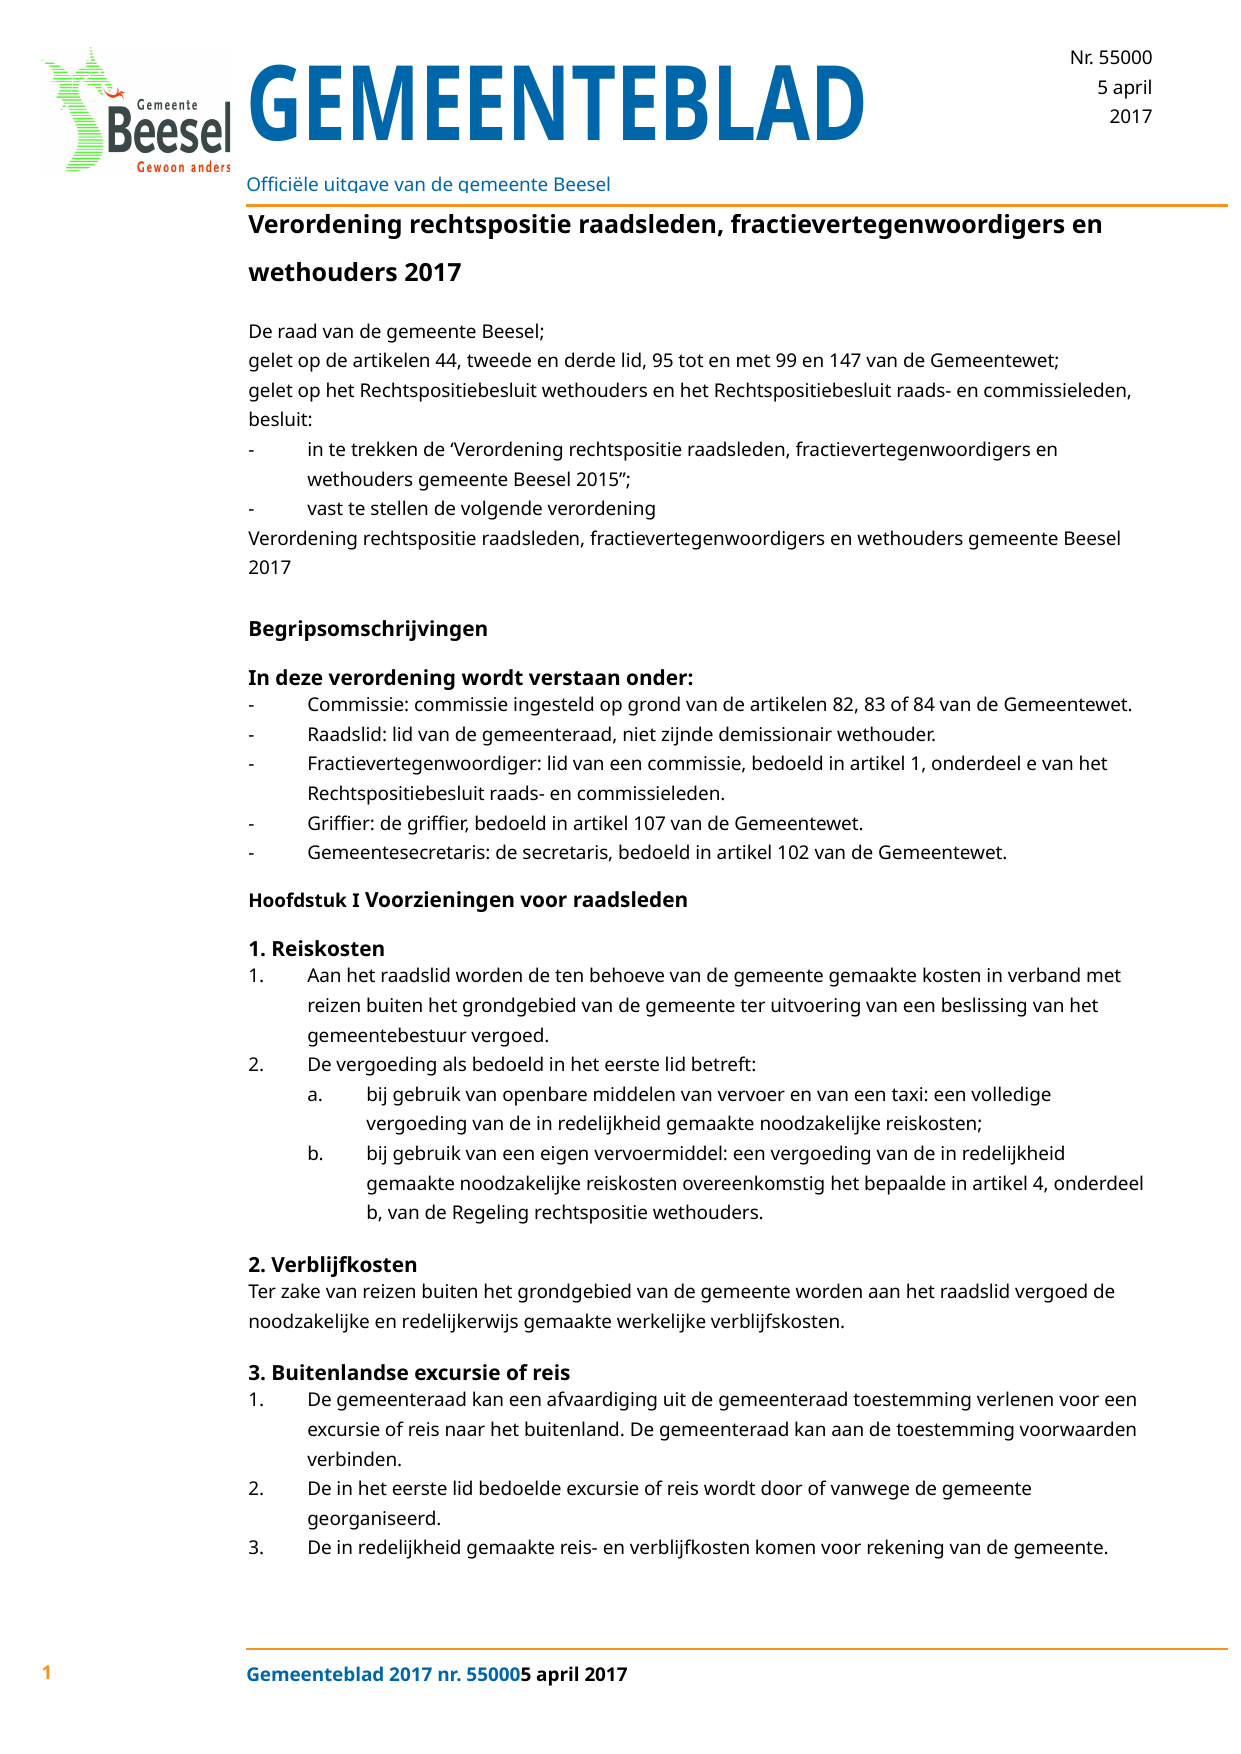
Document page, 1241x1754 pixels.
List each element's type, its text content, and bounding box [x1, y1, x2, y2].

list in te trekken de ‘Verordening rechtspositie raadsleden, fractievertegenwoordigers en wethouders gemeente Beesel 2015’’; [248, 436, 1152, 492]
list Raadslid: lid van de gemeenteraad, niet zijnde demissionair wethouder. [248, 721, 1152, 747]
list De in het eerste lid bedoelde excursie of reis wordt door of vanwege de gemeente georganiseerd. [248, 1475, 1152, 1531]
text gelet op de artikelen 44, tweede en derde lid, 95 tot en met 99 en 147 van de Gemeentewet; [248, 347, 1152, 373]
text Hoofdstuk I Voorzieningen voor raadsleden [248, 885, 1152, 913]
text Begripsomschrijvingen [248, 614, 1152, 642]
list Fractievertegenwoordiger: lid van een commissie, bedoeld in artikel 1, onderdeel e van het Rechtspositiebesluit raads- en commissieleden. [248, 751, 1152, 806]
list vast te stellen de volgende verordening [248, 495, 1152, 521]
list De in redelijkheid gemaakte reis- en verblijfkosten komen voor rekening van de gemeente. [248, 1534, 1152, 1560]
list Gemeentesecretaris: de secretaris, bedoeld in artikel 102 van de Gemeentewet. [248, 839, 1152, 865]
list De vergoeding als bedoeld in het eerste lid betreft: [248, 1051, 1152, 1077]
text gelet op het Rechtspositiebesluit wethouders en het Rechtspositiebesluit raads- en commissieleden, besluit: [248, 377, 1152, 432]
text In deze verordening wordt verstaan onder: [248, 663, 1152, 691]
text 2. Verblijfkosten [248, 1250, 1152, 1278]
text De raad van de gemeente Beesel; [248, 318, 1152, 344]
text Verordening rechtspositie raadsleden, fractievertegenwoordigers en wethouders 2017 [248, 207, 1152, 288]
list bij gebruik van een eigen vervoermiddel: een vergoeding van de in redelijkheid gemaakte noodzakelijke reiskosten overeenkomstig het bepaalde in artikel 4, onderdeel b, van de Regeling rechtspositie wethouders. [307, 1140, 1152, 1225]
text 3. Buitenlandse excursie of reis [248, 1358, 1152, 1387]
text Verordening rechtspositie raadsleden, fractievertegenwoordigers en wethouders gemeente Beesel 2017 [248, 525, 1152, 580]
list Aan het raadslid worden de ten behoeve van de gemeente gemaakte kosten in verband met reizen buiten het grondgebied van de gemeente ter uitvoering van een beslissing van het gemeentebestuur vergoed. [248, 963, 1152, 1048]
list Griffier: de griffier, bedoeld in artikel 107 van de Gemeentewet. [248, 810, 1152, 836]
list De gemeenteraad kan een afvaardiging uit de gemeenteraad toestemming verlenen voor een excursie of reis naar het buitenland. De gemeenteraad kan aan de toestemming voorwaarden verbinden. [248, 1387, 1152, 1472]
list Commissie: commissie ingesteld op grond van de artikelen 82, 83 of 84 van de Gemeentewet. [248, 691, 1152, 717]
picture [41, 47, 231, 172]
text 1. Reiskosten [248, 934, 1152, 963]
text Ter zake van reizen buiten het grondgebied van de gemeente worden aan het raadslid vergoed de noodzakelijke en redelijkerwijs gemaakte werkelijke verblijfskosten. [248, 1278, 1152, 1333]
list bij gebruik van openbare middelen van vervoer en van een taxi: een volledige vergoeding van de in redelijkheid gemaakte noodzakelijke reiskosten; [307, 1081, 1152, 1136]
